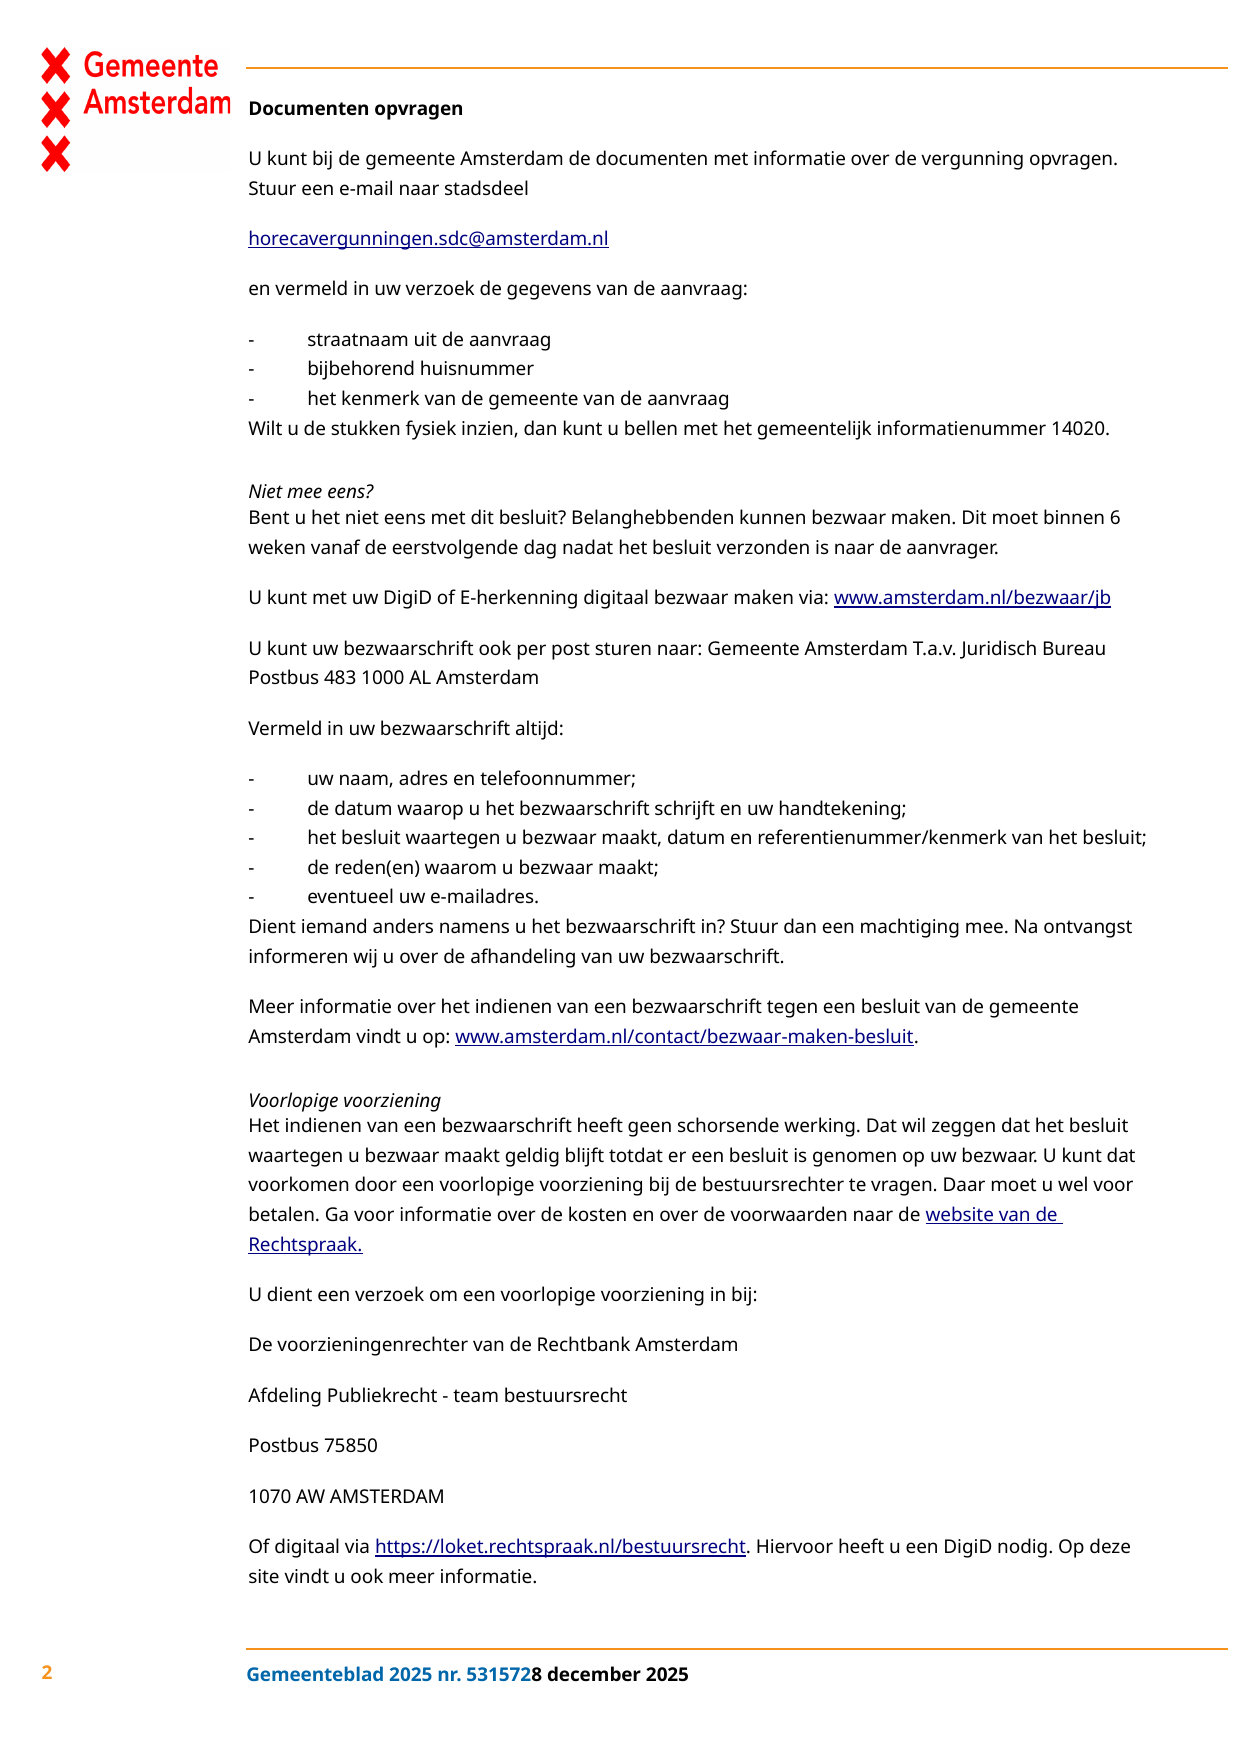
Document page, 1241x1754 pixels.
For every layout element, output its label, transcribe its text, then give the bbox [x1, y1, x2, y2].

text horecavergunningen.sdc@amsterdam.nl [248, 225, 1152, 251]
text Voorlopige voorziening [248, 1087, 1152, 1112]
text Postbus 75850 [248, 1432, 1152, 1458]
text en vermeld in uw verzoek de gegevens van de aanvraag: [248, 276, 1152, 301]
text De voorzieningenrechter van de Rechtbank Amsterdam [248, 1332, 1152, 1357]
text Afdeling Publiekrecht - team bestuursrecht [248, 1382, 1152, 1408]
text Dient iemand anders namens u het bezwaarschrift in? Stuur dan een machtiging mee. Na ontvangst informeren wij u over de afhandeling van uw bezwaarschrift. [248, 913, 1152, 968]
text Niet mee eens? [248, 479, 1152, 504]
text 1070 AW AMSTERDAM [248, 1483, 1152, 1509]
list uw naam, adres en telefoonnummer; [248, 765, 1152, 791]
text Documenten opvragen [248, 95, 1152, 121]
text U kunt bij de gemeente Amsterdam de documenten met informatie over de vergunning opvragen. Stuur een e-mail naar stadsdeel [248, 145, 1152, 201]
list de reden(en) waarom u bezwaar maakt; [248, 854, 1152, 880]
list het besluit waartegen u bezwaar maakt, datum en referentienummer/kenmerk van het besluit; [248, 824, 1152, 850]
list eventueel uw e-mailadres. [248, 884, 1152, 909]
text U dient een verzoek om een voorlopige voorziening in bij: [248, 1281, 1152, 1307]
text U kunt uw bezwaarschrift ook per post sturen naar: Gemeente Amsterdam T.a.v. Juridisch Bureau Postbus 483 1000 AL Amsterdam [248, 635, 1152, 690]
text Meer informatie over het indienen van een bezwaarschrift tegen een besluit van de gemeente Amsterdam vindt u op: www.amsterdam.nl/contact/bezwaar-maken-besluit. [248, 993, 1152, 1048]
text U kunt met uw DigiD of E-herkenning digitaal bezwaar maken via: www.amsterdam.nl/bezwaar/jb [248, 584, 1152, 610]
text Wilt u de stukken fysiek inzien, dan kunt u bellen met het gemeentelijk informatienummer 14020. [248, 415, 1152, 441]
list het kenmerk van de gemeente van de aanvraag [248, 385, 1152, 411]
text Vermeld in uw bezwaarschrift altijd: [248, 715, 1152, 741]
text Of digitaal via https://loket.rechtspraak.nl/bestuursrecht. Hiervoor heeft u een DigiD nodig. Op deze site vindt u ook meer informatie. [248, 1533, 1152, 1589]
text Het indienen van een bezwaarschrift heeft geen schorsende werking. Dat wil zeggen dat het besluit waartegen u bezwaar maakt geldig blijft totdat er een besluit is genomen op uw bezwaar. U kunt dat voorkomen door een voorlopige voorziening bij de bestuursrechter te vragen. Daar moet u wel voor betalen. Ga voor informatie over de kosten en over de voorwaarden naar de website van de Rechtspraak. [248, 1112, 1152, 1257]
list bijbehorend huisnummer [248, 356, 1152, 381]
text Bent u het niet eens met dit besluit? Belanghebbenden kunnen bezwaar maken. Dit moet binnen 6 weken vanaf de eerstvolgende dag nadat het besluit verzonden is naar de aanvrager. [248, 504, 1152, 560]
list de datum waarop u het bezwaarschrift schrijft en uw handtekening; [248, 795, 1152, 821]
picture [41, 47, 231, 172]
list straatnaam uit de aanvraag [248, 326, 1152, 352]
